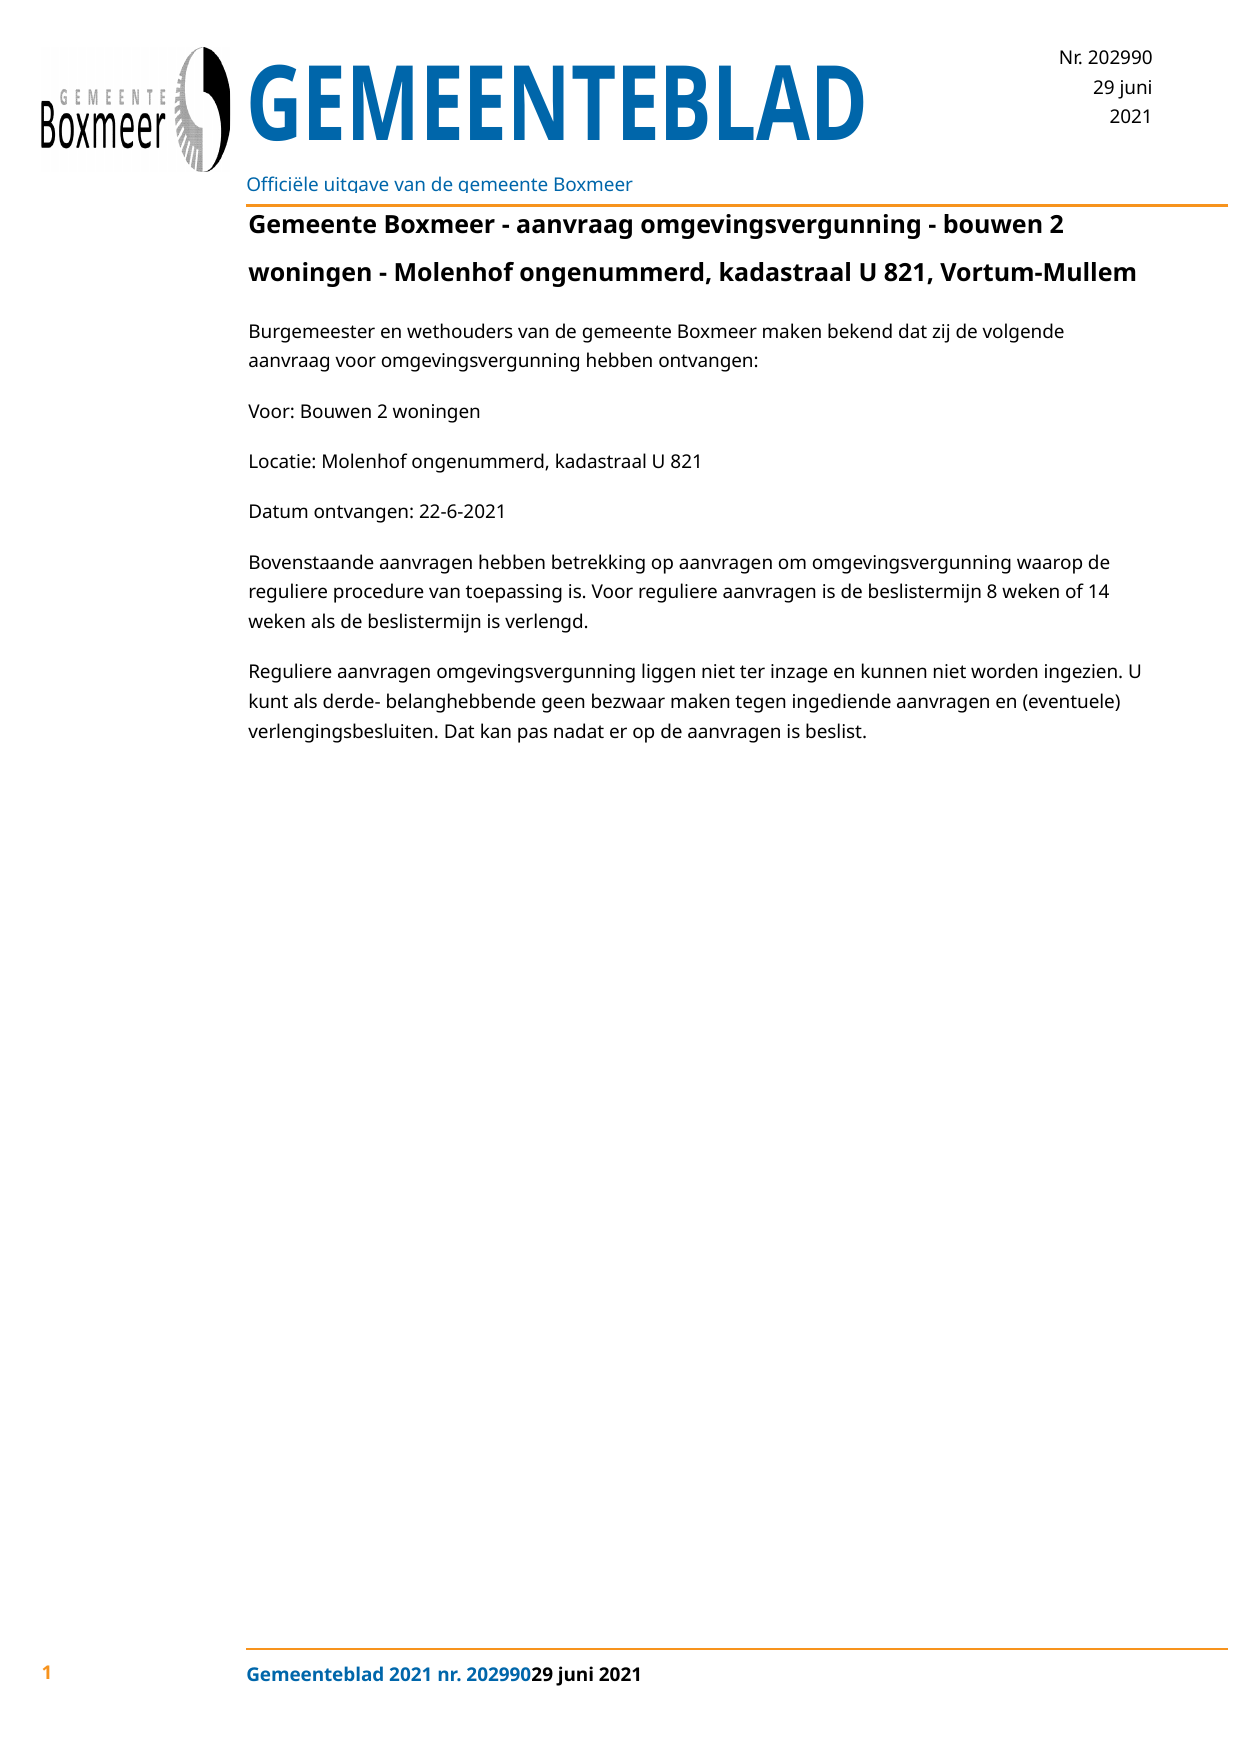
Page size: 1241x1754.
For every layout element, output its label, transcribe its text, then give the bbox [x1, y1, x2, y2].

text Burgemeester en wethouders van de gemeente Boxmeer maken bekend dat zij de volgende aanvraag voor omgevingsvergunning hebben ontvangen: [248, 318, 1152, 373]
text Reguliere aanvragen omgevingsvergunning liggen niet ter inzage en kunnen niet worden ingezien. U kunt als derde- belanghebbende geen bezwaar maken tegen ingediende aanvragen en (eventuele) verlengingsbesluiten. Dat kan pas nadat er op de aanvragen is beslist. [248, 659, 1152, 744]
text Gemeente Boxmeer - aanvraag omgevingsvergunning - bouwen 2 woningen - Molenhof ongenummerd, kadastraal U 821, Vortum-Mullem [248, 207, 1152, 288]
text Bovenstaande aanvragen hebben betrekking op aanvragen om omgevingsvergunning waarop de reguliere procedure van toepassing is. Voor reguliere aanvragen is de beslistermijn 8 weken of 14 weken als de beslistermijn is verlengd. [248, 549, 1152, 634]
text Voor: Bouwen 2 woningen [248, 398, 1152, 424]
text Locatie: Molenhof ongenummerd, kadastraal U 821 [248, 448, 1152, 474]
picture [41, 47, 231, 172]
text Datum ontvangen: 22-6-2021 [248, 499, 1152, 524]
